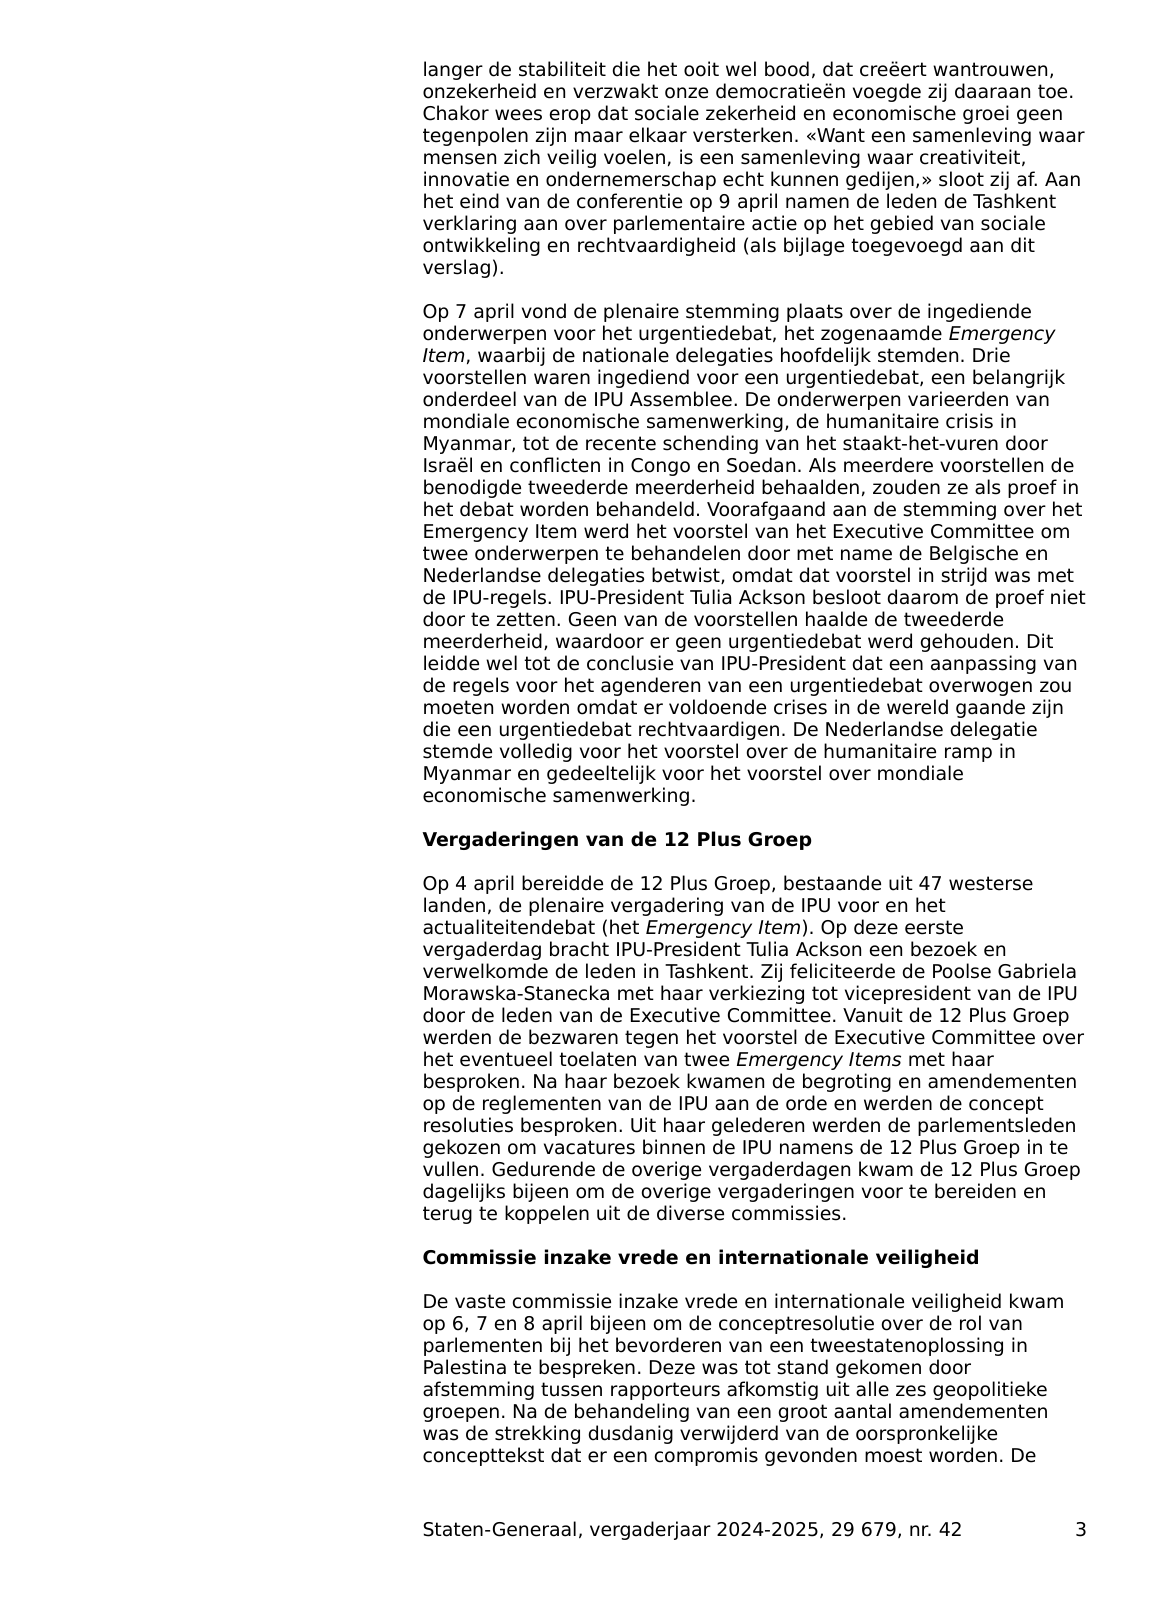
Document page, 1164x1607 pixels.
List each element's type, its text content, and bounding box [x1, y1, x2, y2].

text Op 4 april bereidde de 12 Plus Groep, bestaande uit 47 westerse landen, de plenaire vergadering van de IPU voor en het actualiteitendebat (het Emergency Item). Op deze eerste vergaderdag bracht IPU-President Tulia Ackson een bezoek en verwelkomde de leden in Tashkent. Zij feliciteerde de Poolse Gabriela Morawska-Stanecka met haar verkiezing tot vicepresident van de IPU door de leden van de Executive Committee. Vanuit de 12 Plus Groep werden de bezwaren tegen het voorstel de Executive Committee over het eventueel toelaten van twee Emergency Items met haar besproken. Na haar bezoek kwamen de begroting en amendementen op de reglementen van de IPU aan de orde en werden de concept resoluties besproken. Uit haar gelederen werden de parlementsleden gekozen om vacatures binnen de IPU namens de 12 Plus Groep in te vullen. Gedurende de overige vergaderdagen kwam de 12 Plus Groep dagelijks bijeen om de overige vergaderingen voor te bereiden en terug te koppelen uit de diverse commissies. [422, 873, 1087, 1224]
text De vaste commissie inzake vrede en internationale veiligheid kwam op 6, 7 en 8 april bijeen om de conceptresolutie over de rol van parlementen bij het bevorderen van een tweestatenoplossing in Palestina te bespreken. Deze was tot stand gekomen door afstemming tussen rapporteurs afkomstig uit alle zes geopolitieke groepen. Na de behandeling van een groot aantal amendementen was de strekking dusdanig verwijderd van de oorspronkelijke concepttekst dat er een compromis gevonden moest worden. De [422, 1291, 1087, 1467]
subtitle Vergaderingen van de 12 Plus Groep [422, 829, 1087, 851]
subtitle Commissie inzake vrede en internationale veiligheid [422, 1247, 1087, 1269]
text langer de stabiliteit die het ooit wel bood, dat creëert wantrouwen, onzekerheid en verzwakt onze democratieën voegde zij daaraan toe. Chakor wees erop dat sociale zekerheid en economische groei geen tegenpolen zijn maar elkaar versterken. «Want een samenleving waar mensen zich veilig voelen, is een samenleving waar creativiteit, innovatie en ondernemerschap echt kunnen gedijen,» sloot zij af. Aan het eind van de conferentie op 9 april namen de leden de Tashkent verklaring aan over parlementaire actie op het gebied van sociale ontwikkeling en rechtvaardigheid (als bijlage toegevoegd aan dit verslag). [422, 59, 1087, 279]
text Op 7 april vond de plenaire stemming plaats over de ingediende onderwerpen voor het urgentiedebat, het zogenaamde Emergency Item, waarbij de nationale delegaties hoofdelijk stemden. Drie voorstellen waren ingediend voor een urgentiedebat, een belangrijk onderdeel van de IPU Assemblee. De onderwerpen varieerden van mondiale economische samenwerking, de humanitaire crisis in Myanmar, tot de recente schending van het staakt-het-vuren door Israël en conflicten in Congo en Soedan. Als meerdere voorstellen de benodigde tweederde meerderheid behaalden, zouden ze als proef in het debat worden behandeld. Voorafgaand aan de stemming over het Emergency Item werd het voorstel van het Executive Committee om twee onderwerpen te behandelen door met name de Belgische en Nederlandse delegaties betwist, omdat dat voorstel in strijd was met de IPU-regels. IPU-President Tulia Ackson besloot daarom de proef niet door te zetten. Geen van de voorstellen haalde de tweederde meerderheid, waardoor er geen urgentiedebat werd gehouden. Dit leidde wel tot de conclusie van IPU-President dat een aanpassing van de regels voor het agenderen van een urgentiedebat overwogen zou moeten worden omdat er voldoende crises in de wereld gaande zijn die een urgentiedebat rechtvaardigen. De Nederlandse delegatie stemde volledig voor het voorstel over de humanitaire ramp in Myanmar en gedeeltelijk voor het voorstel over mondiale economische samenwerking. [422, 301, 1087, 807]
